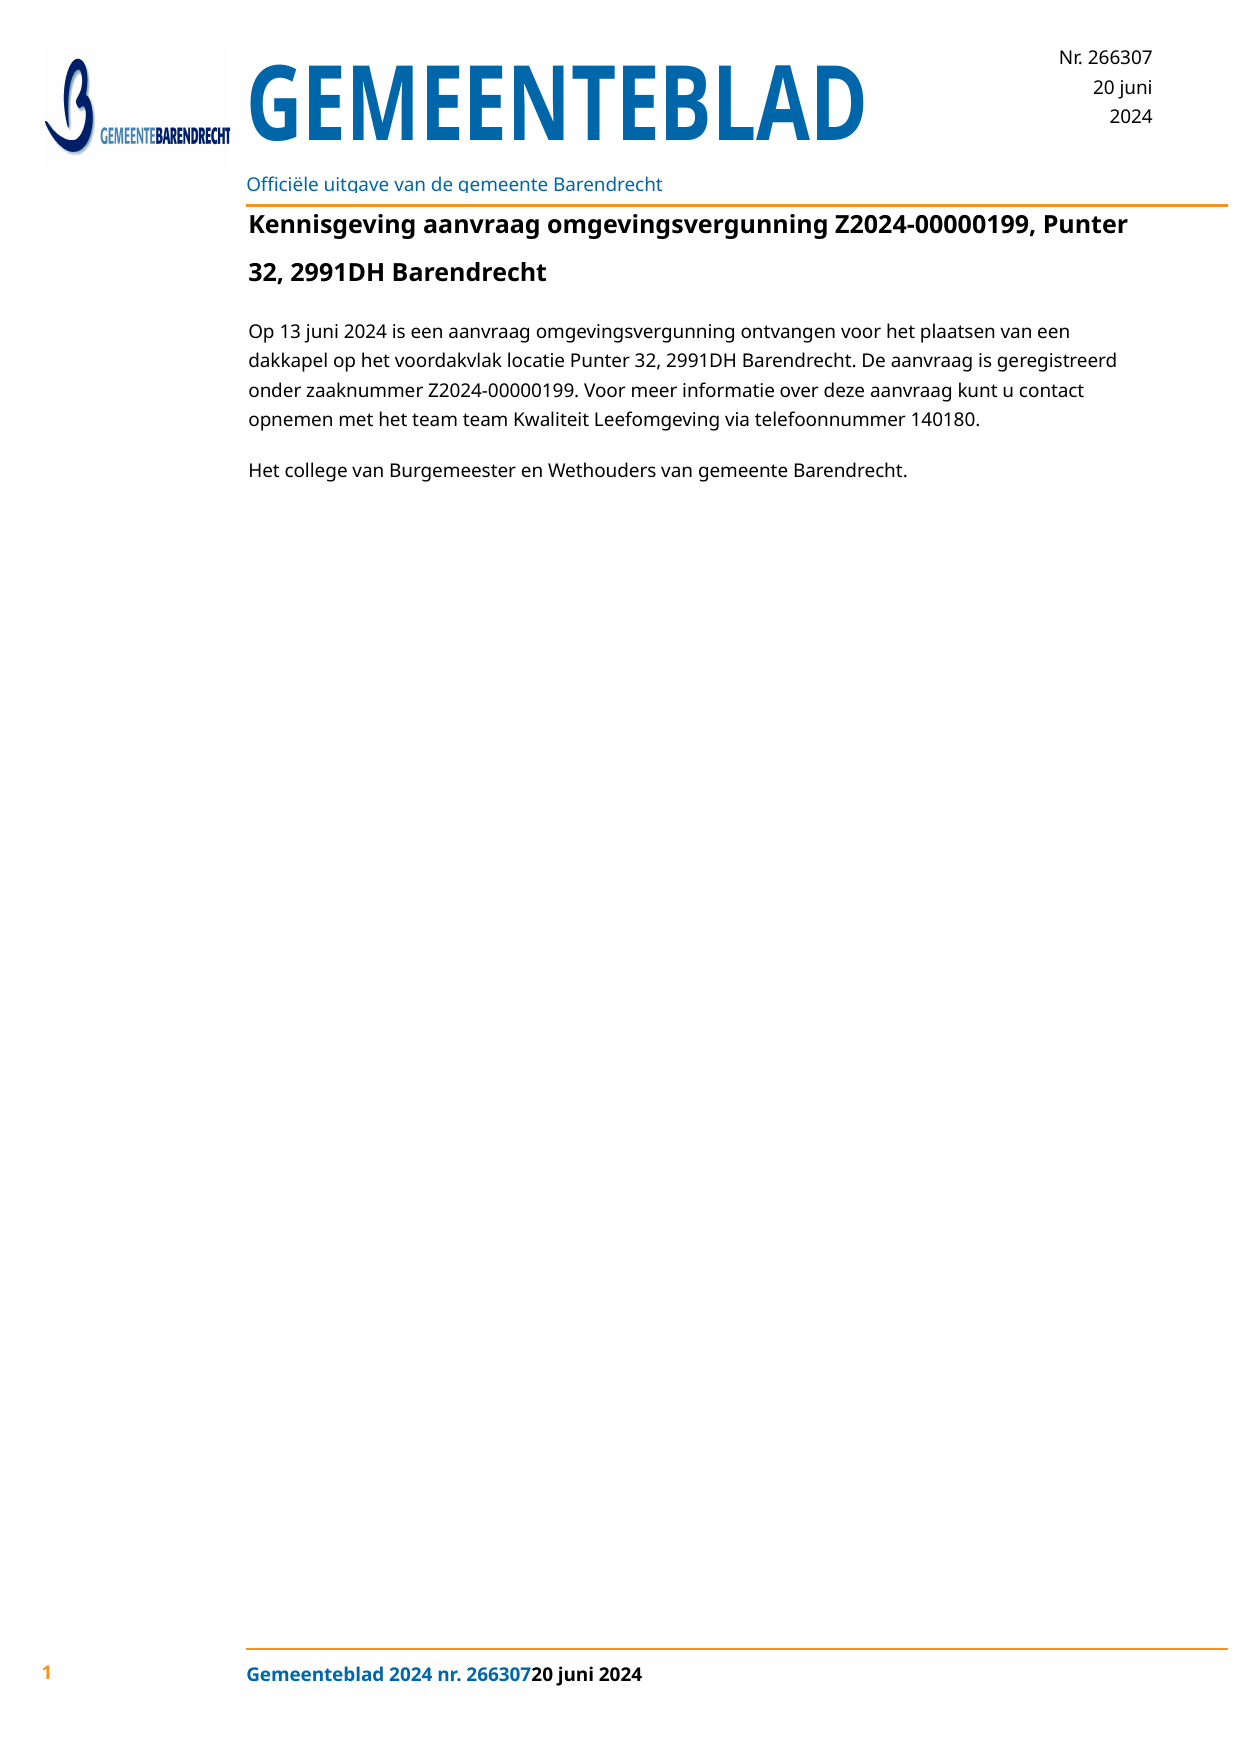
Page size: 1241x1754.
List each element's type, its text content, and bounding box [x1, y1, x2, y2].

text Op 13 juni 2024 is een aanvraag omgevingsvergunning ontvangen voor het plaatsen van een dakkapel op het voordakvlak locatie Punter 32, 2991DH Barendrecht. De aanvraag is geregistreerd onder zaaknummer Z2024-00000199. Voor meer informatie over deze aanvraag kunt u contact opnemen met het team team Kwaliteit Leefomgeving via telefoonnummer 140180. [248, 318, 1152, 432]
picture [41, 47, 231, 172]
text Kennisgeving aanvraag omgevingsvergunning Z2024-00000199, Punter 32, 2991DH Barendrecht [248, 207, 1152, 288]
text Het college van Burgemeester en Wethouders van gemeente Barendrecht. [248, 457, 1152, 483]
